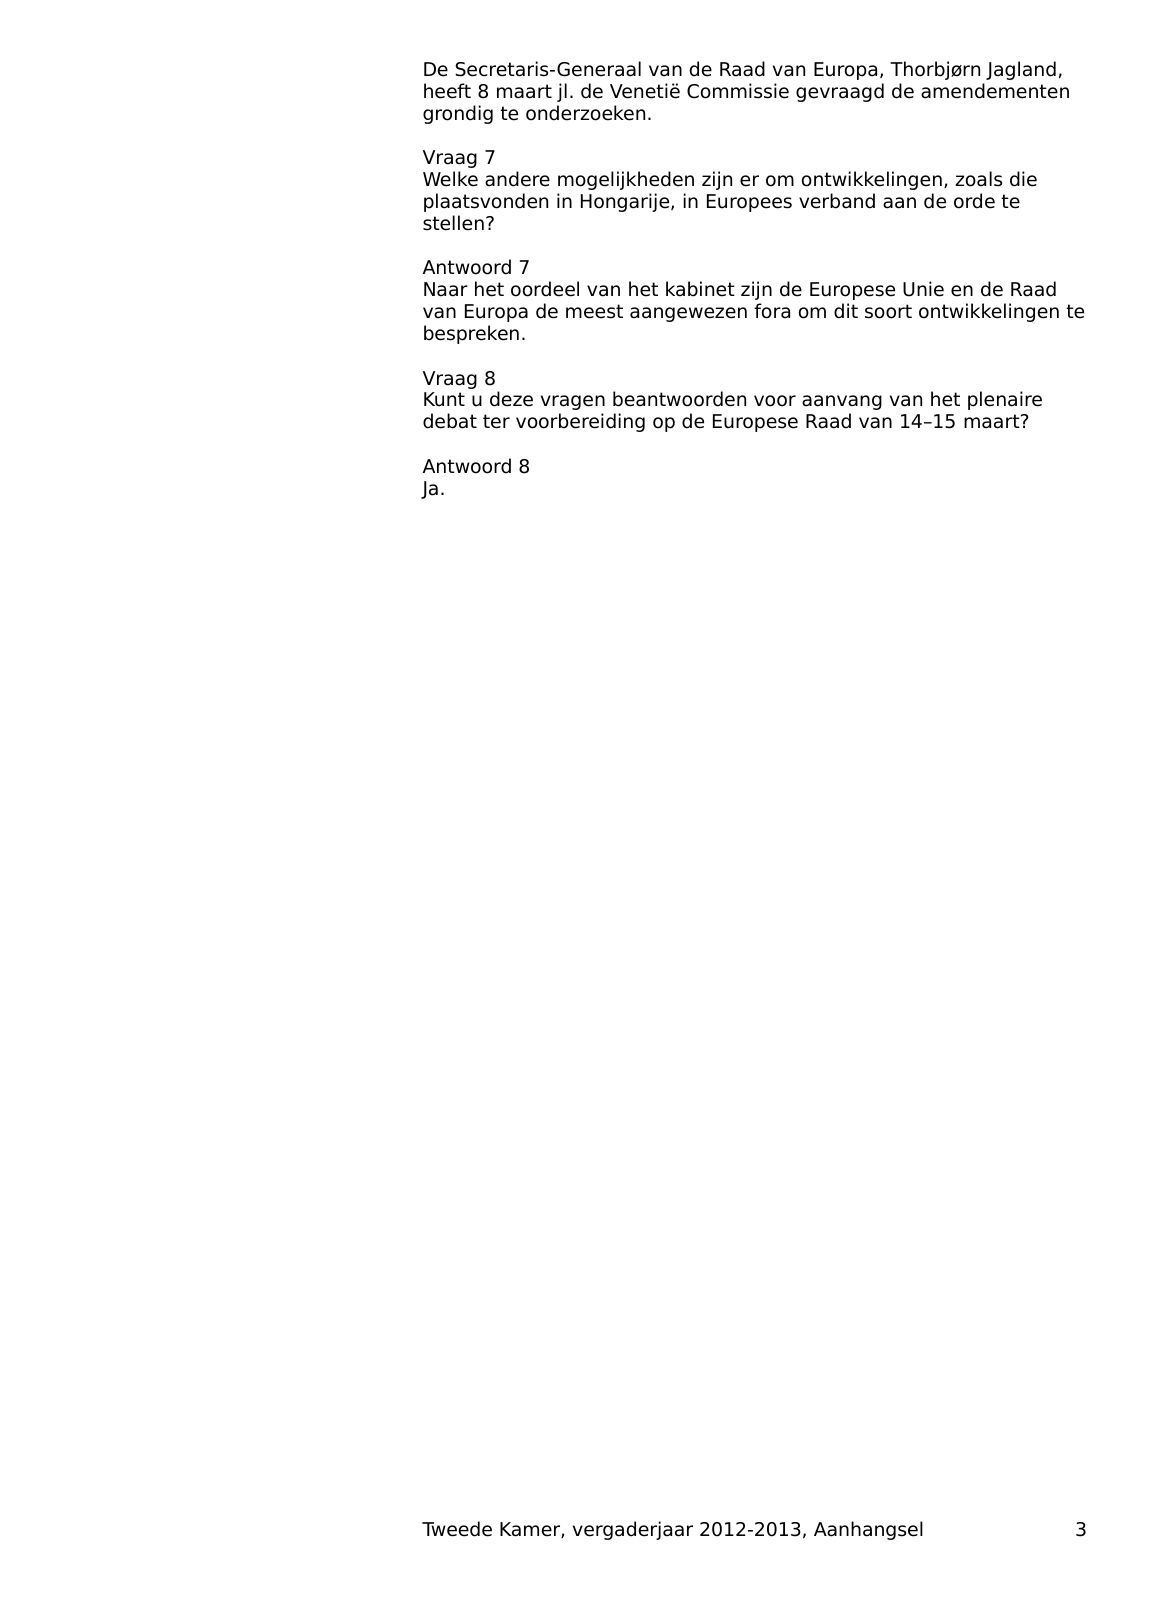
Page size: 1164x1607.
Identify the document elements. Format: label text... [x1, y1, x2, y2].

text Ja. [422, 477, 1087, 499]
text Naar het oordeel van het kabinet zijn de Europese Unie en de Raad van Europa de meest aangewezen fora om dit soort ontwikkelingen te bespreken. [422, 279, 1087, 345]
text De Secretaris-Generaal van de Raad van Europa, Thorbjørn Jagland, heeft 8 maart jl. de Venetië Commissie gevraagd de amendementen grondig te onderzoeken. [422, 59, 1087, 125]
text Antwoord 7 [422, 257, 1087, 279]
text Vraag 8 [422, 367, 1087, 389]
text Antwoord 8 [422, 456, 1087, 477]
text Kunt u deze vragen beantwoorden voor aanvang van het plenaire debat ter voorbereiding op de Europese Raad van 14–15 maart? [422, 389, 1087, 433]
text Vraag 7 [422, 147, 1087, 169]
text Welke andere mogelijkheden zijn er om ontwikkelingen, zoals die plaatsvonden in Hongarije, in Europees verband aan de orde te stellen? [422, 169, 1087, 235]
